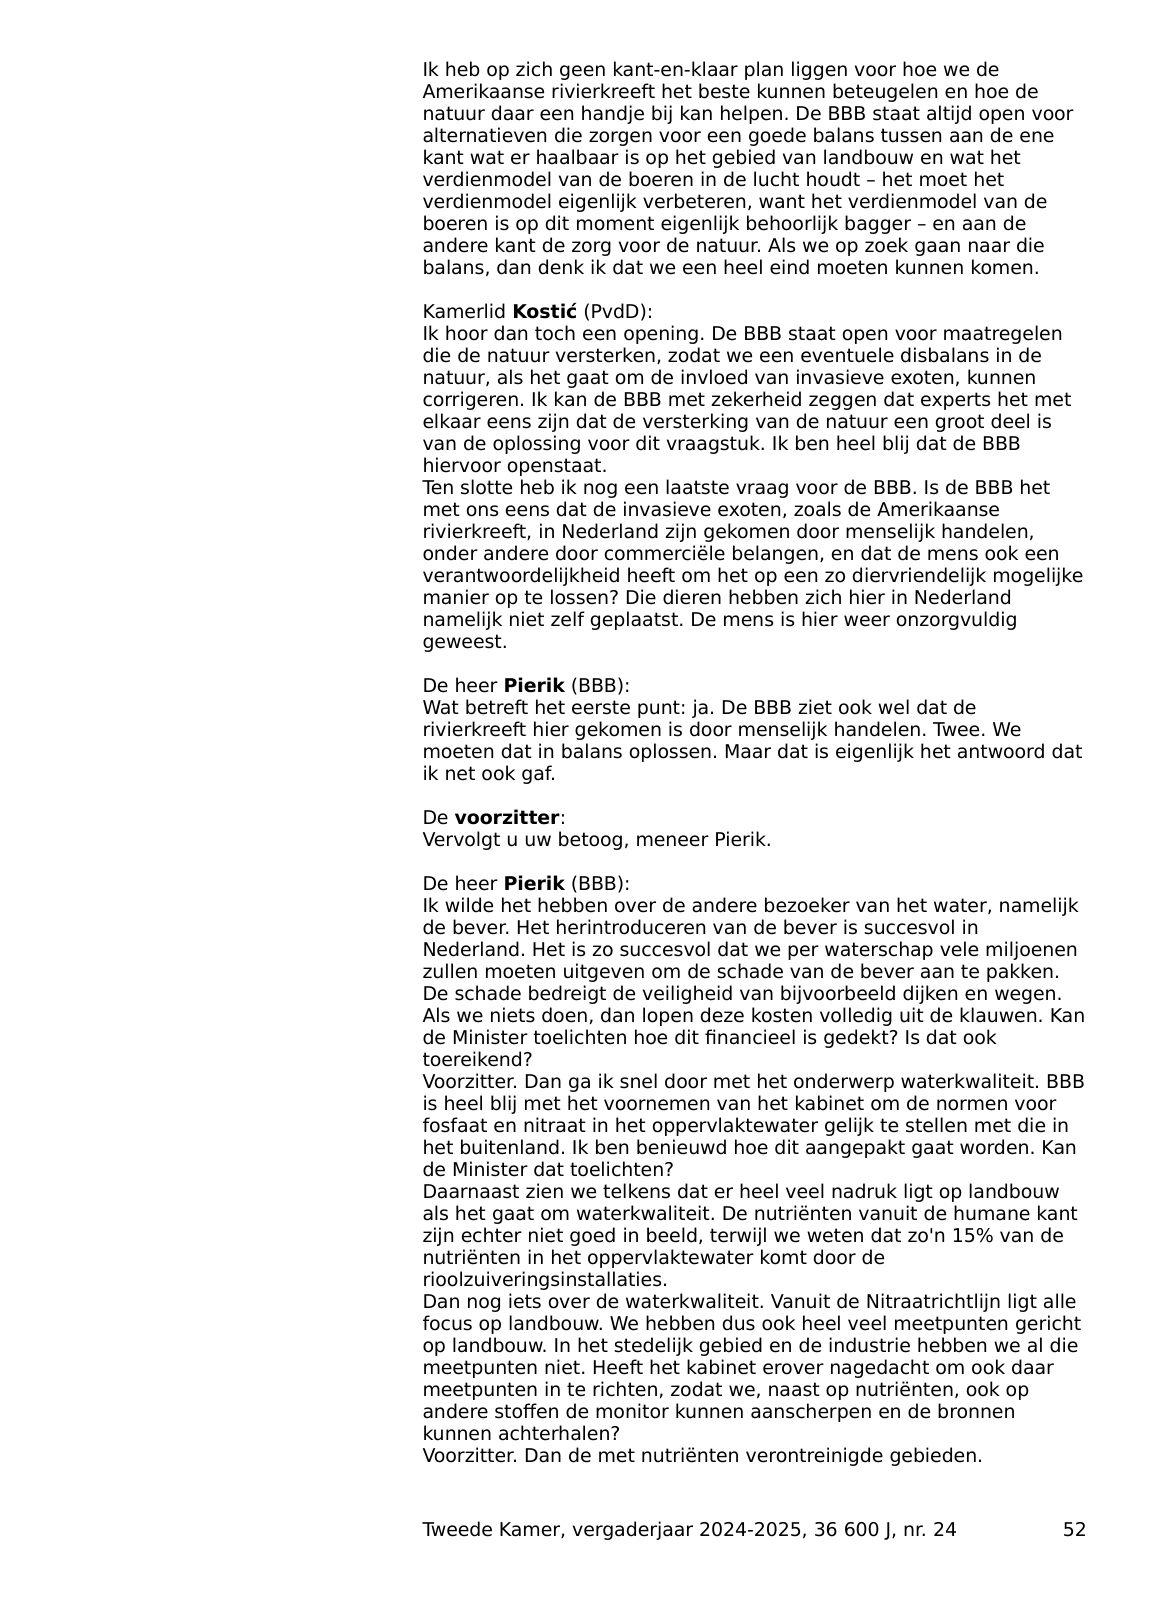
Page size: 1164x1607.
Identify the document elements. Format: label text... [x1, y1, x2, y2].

text De voorzitter: [422, 807, 1087, 829]
text Voorzitter. Dan de met nutriënten verontreinigde gebieden. [422, 1444, 1087, 1467]
text Ten slotte heb ik nog een laatste vraag voor de BBB. Is de BBB het met ons eens dat de invasieve exoten, zoals de Amerikaanse rivierkreeft, in Nederland zijn gekomen door menselijk handelen, onder andere door commerciële belangen, en dat de mens ook een verantwoordelijkheid heeft om het op een zo diervriendelijk mogelijke manier op te lossen? Die dieren hebben zich hier in Nederland namelijk niet zelf geplaatst. De mens is hier weer onzorgvuldig geweest. [422, 477, 1087, 653]
text Vervolgt u uw betoog, meneer Pierik. [422, 829, 1087, 851]
text Ik heb op zich geen kant-en-klaar plan liggen voor hoe we de Amerikaanse rivierkreeft het beste kunnen beteugelen en hoe de natuur daar een handje bij kan helpen. De BBB staat altijd open voor alternatieven die zorgen voor een goede balans tussen aan de ene kant wat er haalbaar is op het gebied van landbouw en wat het verdienmodel van de boeren in de lucht houdt – het moet het verdienmodel eigenlijk verbeteren, want het verdienmodel van de boeren is op dit moment eigenlijk behoorlijk bagger – en aan de andere kant de zorg voor de natuur. Als we op zoek gaan naar die balans, dan denk ik dat we een heel eind moeten kunnen komen. [422, 59, 1087, 279]
text Ik wilde het hebben over de andere bezoeker van het water, namelijk de bever. Het herintroduceren van de bever is succesvol in Nederland. Het is zo succesvol dat we per waterschap vele miljoenen zullen moeten uitgeven om de schade van de bever aan te pakken. De schade bedreigt de veiligheid van bijvoorbeeld dijken en wegen. Als we niets doen, dan lopen deze kosten volledig uit de klauwen. Kan de Minister toelichten hoe dit financieel is gedekt? Is dat ook toereikend? [422, 895, 1087, 1071]
text De heer Pierik (BBB): [422, 675, 1087, 697]
text Voorzitter. Dan ga ik snel door met het onderwerp waterkwaliteit. BBB is heel blij met het voornemen van het kabinet om de normen voor fosfaat en nitraat in het oppervlaktewater gelijk te stellen met die in het buitenland. Ik ben benieuwd hoe dit aangepakt gaat worden. Kan de Minister dat toelichten? [422, 1071, 1087, 1181]
text Daarnaast zien we telkens dat er heel veel nadruk ligt op landbouw als het gaat om waterkwaliteit. De nutriënten vanuit de humane kant zijn echter niet goed in beeld, terwijl we weten dat zo'n 15% van de nutriënten in het oppervlaktewater komt door de rioolzuiveringsinstallaties. [422, 1181, 1087, 1291]
text Dan nog iets over de waterkwaliteit. Vanuit de Nitraatrichtlijn ligt alle focus op landbouw. We hebben dus ook heel veel meetpunten gericht op landbouw. In het stedelijk gebied en de industrie hebben we al die meetpunten niet. Heeft het kabinet erover nagedacht om ook daar meetpunten in te richten, zodat we, naast op nutriënten, ook op andere stoffen de monitor kunnen aanscherpen en de bronnen kunnen achterhalen? [422, 1291, 1087, 1444]
text Ik hoor dan toch een opening. De BBB staat open voor maatregelen die de natuur versterken, zodat we een eventuele disbalans in de natuur, als het gaat om de invloed van invasieve exoten, kunnen corrigeren. Ik kan de BBB met zekerheid zeggen dat experts het met elkaar eens zijn dat de versterking van de natuur een groot deel is van de oplossing voor dit vraagstuk. Ik ben heel blij dat de BBB hiervoor openstaat. [422, 323, 1087, 477]
text Kamerlid Kostić (PvdD): [422, 301, 1087, 323]
text Wat betreft het eerste punt: ja. De BBB ziet ook wel dat de rivierkreeft hier gekomen is door menselijk handelen. Twee. We moeten dat in balans oplossen. Maar dat is eigenlijk het antwoord dat ik net ook gaf. [422, 697, 1087, 785]
text De heer Pierik (BBB): [422, 873, 1087, 895]
